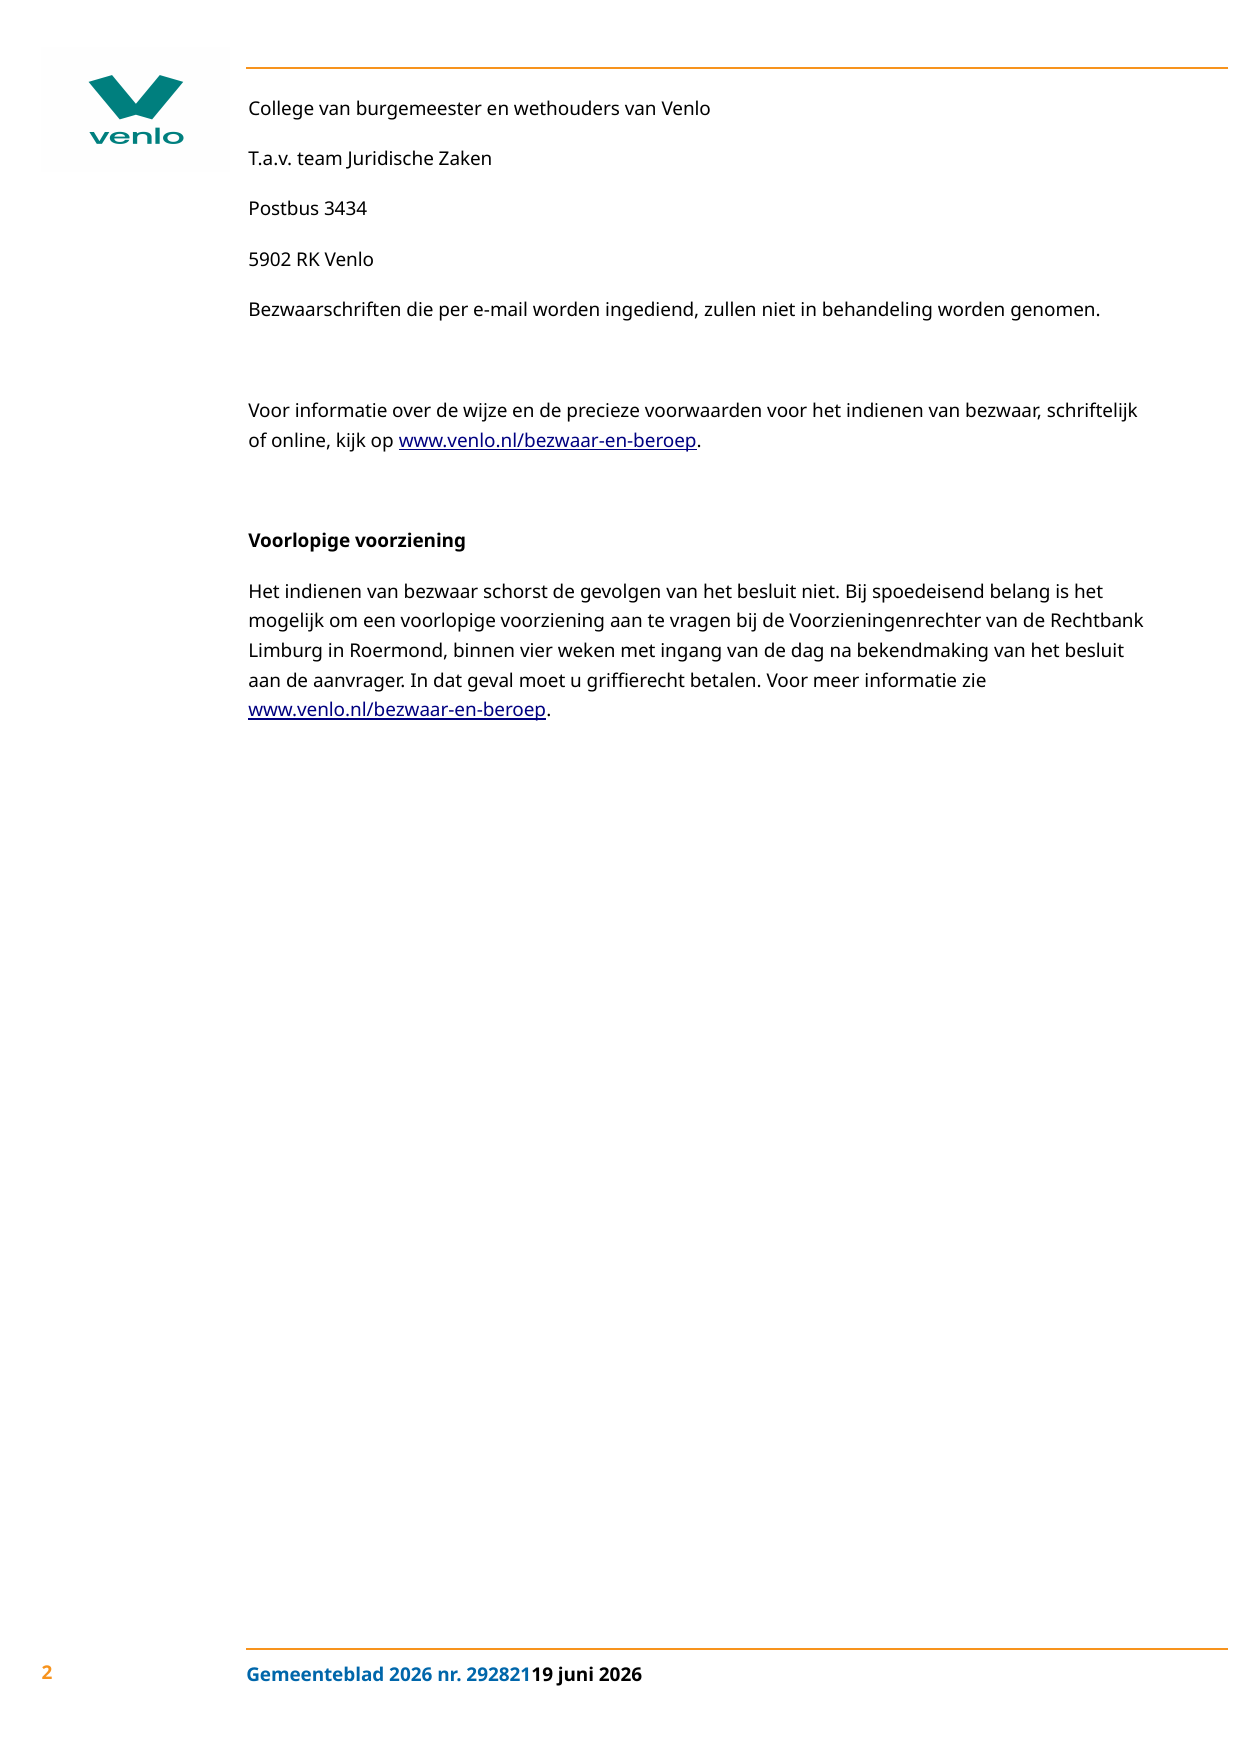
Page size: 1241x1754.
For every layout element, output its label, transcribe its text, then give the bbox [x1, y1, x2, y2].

text Voorlopige voorziening [248, 528, 1152, 553]
text Voor informatie over de wijze en de precieze voorwaarden voor het indienen van bezwaar, schriftelijk of online, kijk op www.venlo.nl/bezwaar-en-beroep. [248, 397, 1152, 453]
text Postbus 3434 [248, 196, 1152, 221]
text Het indienen van bezwaar schorst de gevolgen van het besluit niet. Bij spoedeisend belang is het mogelijk om een voorlopige voorziening aan te vragen bij de Voorzieningenrechter van de Rechtbank Limburg in Roermond, binnen vier weken met ingang van de dag na bekendmaking van het besluit aan de aanvrager. In dat geval moet u griffierecht betalen. Voor meer informatie zie www.venlo.nl/bezwaar-en-beroep. [248, 578, 1152, 722]
picture [41, 47, 231, 172]
text College van burgemeester en wethouders van Venlo [248, 95, 1152, 121]
text 5902 RK Venlo [248, 246, 1152, 272]
text T.a.v. team Juridische Zaken [248, 145, 1152, 171]
text Bezwaarschriften die per e-mail worden ingediend, zullen niet in behandeling worden genomen. [248, 296, 1152, 322]
